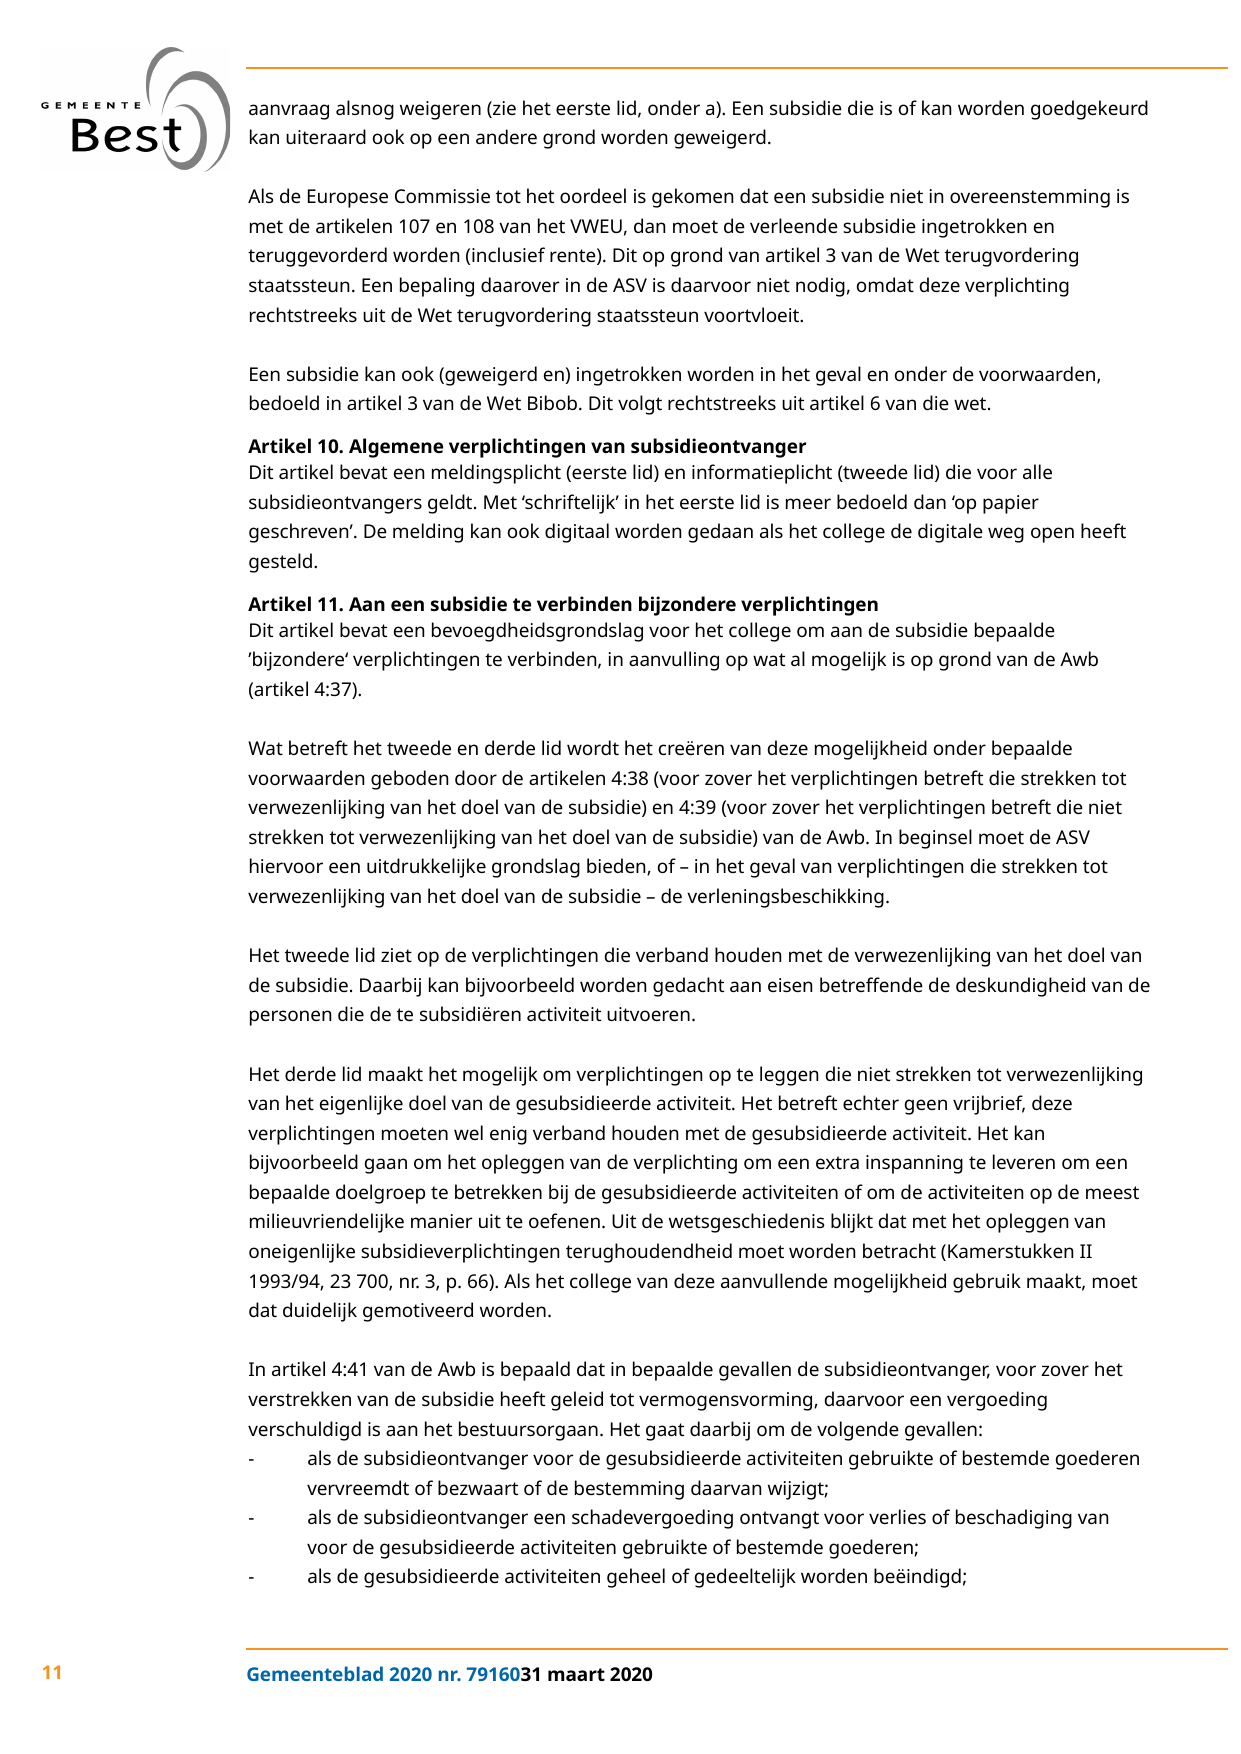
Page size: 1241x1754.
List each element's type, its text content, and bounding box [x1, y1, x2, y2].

list als de gesubsidieerde activiteiten geheel of gedeeltelijk worden beëindigd; [248, 1564, 1152, 1589]
text Artikel 10. Algemene verplichtingen van subsidieontvanger [248, 434, 1152, 459]
text In artikel 4:41 van de Awb is bepaald dat in bepaalde gevallen de subsidieontvanger, voor zover het verstrekken van de subsidie heeft geleid tot vermogensvorming, daarvoor een vergoeding verschuldigd is aan het bestuursorgaan. Het gaat daarbij om de volgende gevallen: [248, 1357, 1152, 1442]
text Dit artikel bevat een meldingsplicht (eerste lid) en informatieplicht (tweede lid) die voor alle subsidieontvangers geldt. Met ‘schriftelijk’ in het eerste lid is meer bedoeld dan ‘op papier geschreven’. De melding kan ook digitaal worden gedaan als het college de digitale weg open heeft gesteld. [248, 459, 1152, 574]
list als de subsidieontvanger voor de gesubsidieerde activiteiten gebruikte of bestemde goederen vervreemdt of bezwaart of de bestemming daarvan wijzigt; [248, 1445, 1152, 1501]
text aanvraag alsnog weigeren (zie het eerste lid, onder a). Een subsidie die is of kan worden goedgekeurd kan uiteraard ook op een andere grond worden geweigerd. [248, 95, 1152, 150]
text Artikel 11. Aan een subsidie te verbinden bijzondere verplichtingen [248, 591, 1152, 617]
list als de subsidieontvanger een schadevergoeding ontvangt voor verlies of beschadiging van voor de gesubsidieerde activiteiten gebruikte of bestemde goederen; [248, 1504, 1152, 1560]
text Een subsidie kan ook (geweigerd en) ingetrokken worden in het geval en onder de voorwaarden, bedoeld in artikel 3 van de Wet Bibob. Dit volgt rechtstreeks uit artikel 6 van die wet. [248, 361, 1152, 416]
text Als de Europese Commissie tot het oordeel is gekomen dat een subsidie niet in overeenstemming is met de artikelen 107 en 108 van het VWEU, dan moet de verleende subsidie ingetrokken en teruggevorderd worden (inclusief rente). Dit op grond van artikel 3 van de Wet terugvordering staatssteun. Een bepaling daarover in de ASV is daarvoor niet nodig, omdat deze verplichting rechtstreeks uit de Wet terugvordering staatssteun voortvloeit. [248, 183, 1152, 328]
text Dit artikel bevat een bevoegdheidsgrondslag voor het college om aan de subsidie bepaalde ’bijzondere‘ verplichtingen te verbinden, in aanvulling op wat al mogelijk is op grond van de Awb (artikel 4:37). [248, 617, 1152, 702]
text Wat betreft het tweede en derde lid wordt het creëren van deze mogelijkheid onder bepaalde voorwaarden geboden door de artikelen 4:38 (voor zover het verplichtingen betreft die strekken tot verwezenlijking van het doel van de subsidie) en 4:39 (voor zover het verplichtingen betreft die niet strekken tot verwezenlijking van het doel van de subsidie) van de Awb. In beginsel moet de ASV hiervoor een uitdrukkelijke grondslag bieden, of – in het geval van verplichtingen die strekken tot verwezenlijking van het doel van de subsidie – de verleningsbeschikking. [248, 735, 1152, 909]
text Het derde lid maakt het mogelijk om verplichtingen op te leggen die niet strekken tot verwezenlijking van het eigenlijke doel van de gesubsidieerde activiteit. Het betreft echter geen vrijbrief, deze verplichtingen moeten wel enig verband houden met de gesubsidieerde activiteit. Het kan bijvoorbeeld gaan om het opleggen van de verplichting om een extra inspanning te leveren om een bepaalde doelgroep te betrekken bij de gesubsidieerde activiteiten of om de activiteiten op de meest milieuvriendelijke manier uit te oefenen. Uit de wetsgeschiedenis blijkt dat met het opleggen van oneigenlijke subsidieverplichtingen terughoudendheid moet worden betracht (Kamerstukken II 1993/94, 23 700, nr. 3, p. 66). Als het college van deze aanvullende mogelijkheid gebruik maakt, moet dat duidelijk gemotiveerd worden. [248, 1061, 1152, 1323]
text Het tweede lid ziet op de verplichtingen die verband houden met de verwezenlijking van het doel van de subsidie. Daarbij kan bijvoorbeeld worden gedacht aan eisen betreffende de deskundigheid van de personen die de te subsidiëren activiteit uitvoeren. [248, 942, 1152, 1027]
picture [41, 47, 231, 172]
